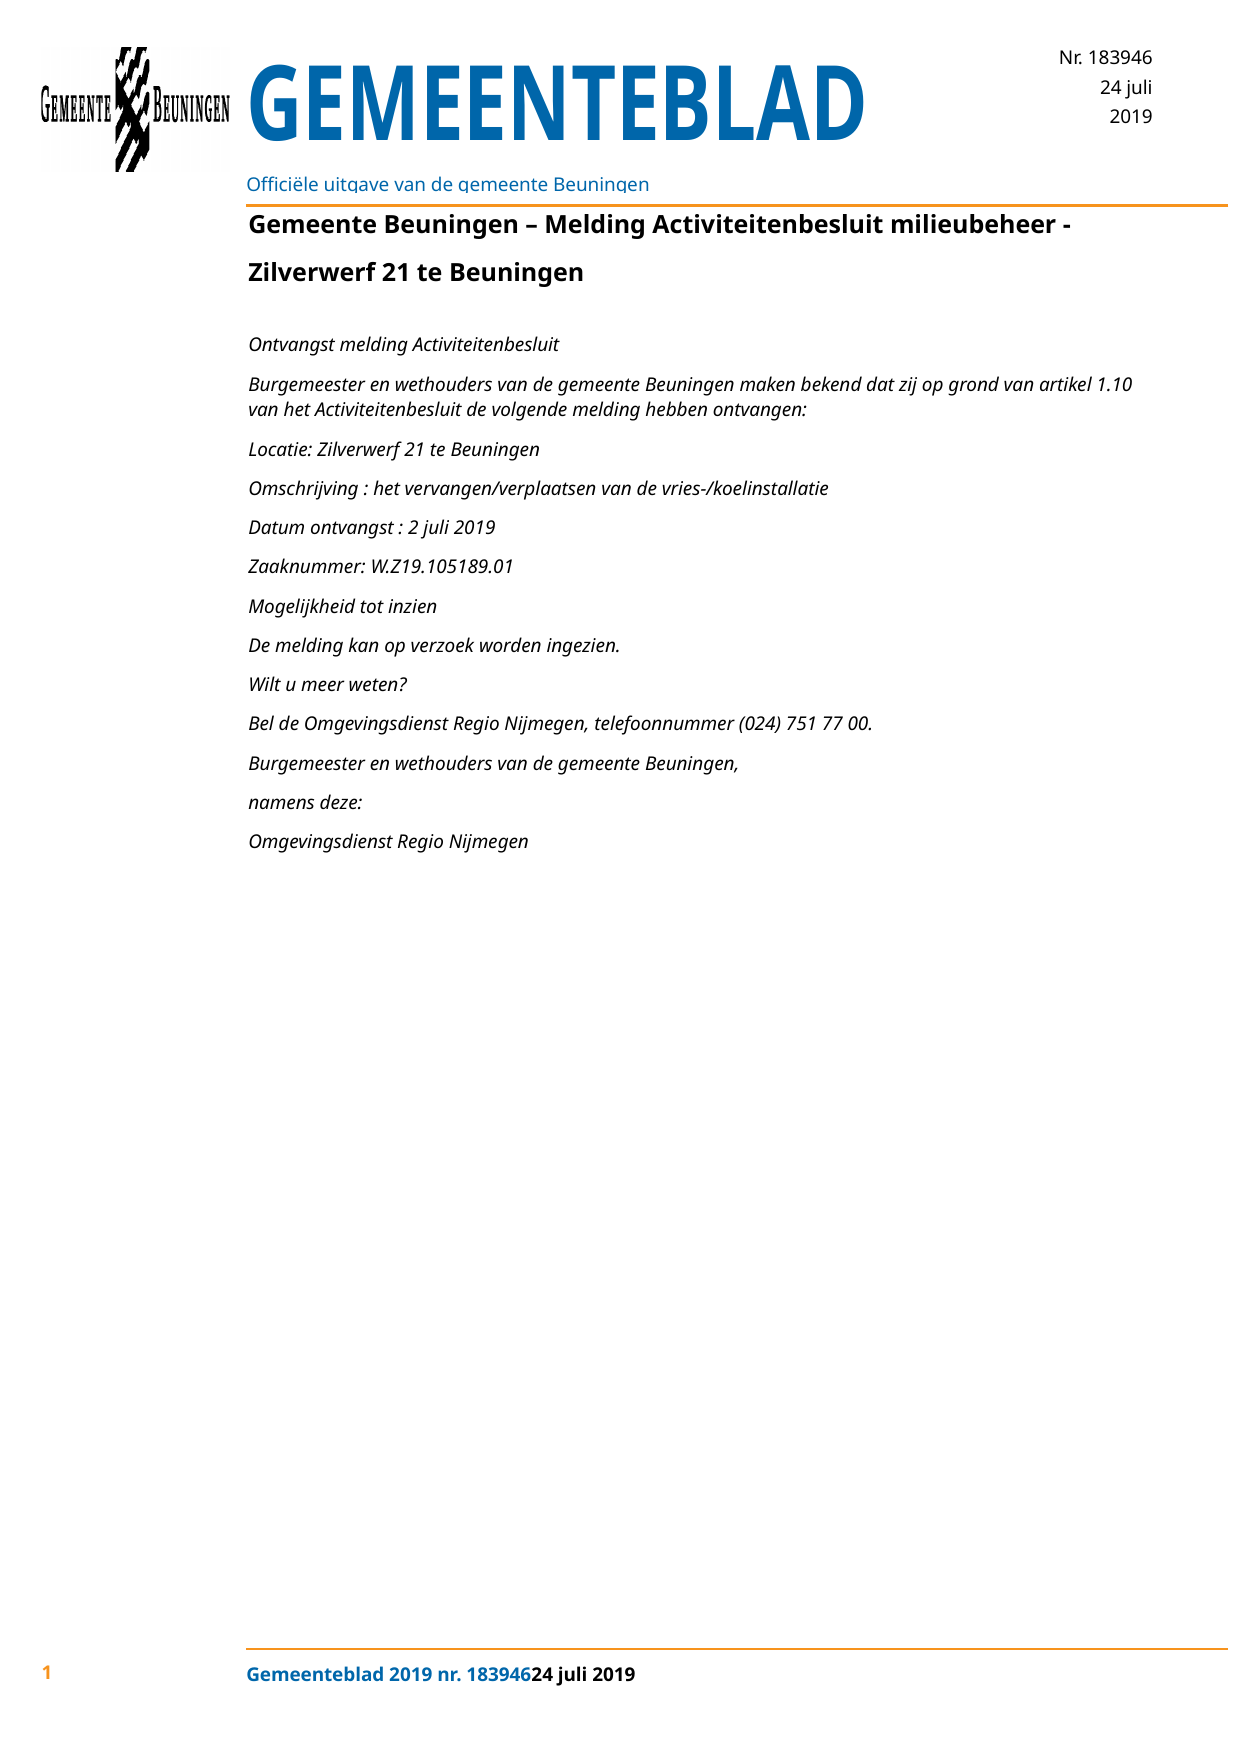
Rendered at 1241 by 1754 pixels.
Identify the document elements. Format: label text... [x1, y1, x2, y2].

text Datum ontvangst : 2 juli 2019 [248, 514, 1152, 540]
text Gemeente Beuningen – Melding Activiteitenbesluit milieubeheer - Zilverwerf 21 te Beuningen [248, 207, 1152, 288]
picture [41, 47, 231, 172]
text Burgemeester en wethouders van de gemeente Beuningen maken bekend dat zij op grond van artikel 1.10 van het Activiteitenbesluit de volgende melding hebben ontvangen: [248, 371, 1152, 422]
text Omschrijving : het vervangen/verplaatsen van de vries-/koelinstallatie [248, 475, 1152, 501]
text namens deze: [248, 789, 1152, 815]
text Omgevingsdienst Regio Nijmegen [248, 828, 1152, 854]
text Locatie: Zilverwerf 21 te Beuningen [248, 436, 1152, 461]
text De melding kan op verzoek worden ingezien. [248, 632, 1152, 658]
text Bel de Omgevingsdienst Regio Nijmegen, telefoonnummer (024) 751 77 00. [248, 711, 1152, 736]
text Mogelijkheid tot inzien [248, 593, 1152, 618]
text Zaaknummer: W.Z19.105189.01 [248, 553, 1152, 579]
text Wilt u meer weten? [248, 671, 1152, 697]
text Ontvangst melding Activiteitenbesluit [248, 331, 1152, 357]
text Burgemeester en wethouders van de gemeente Beuningen, [248, 750, 1152, 776]
